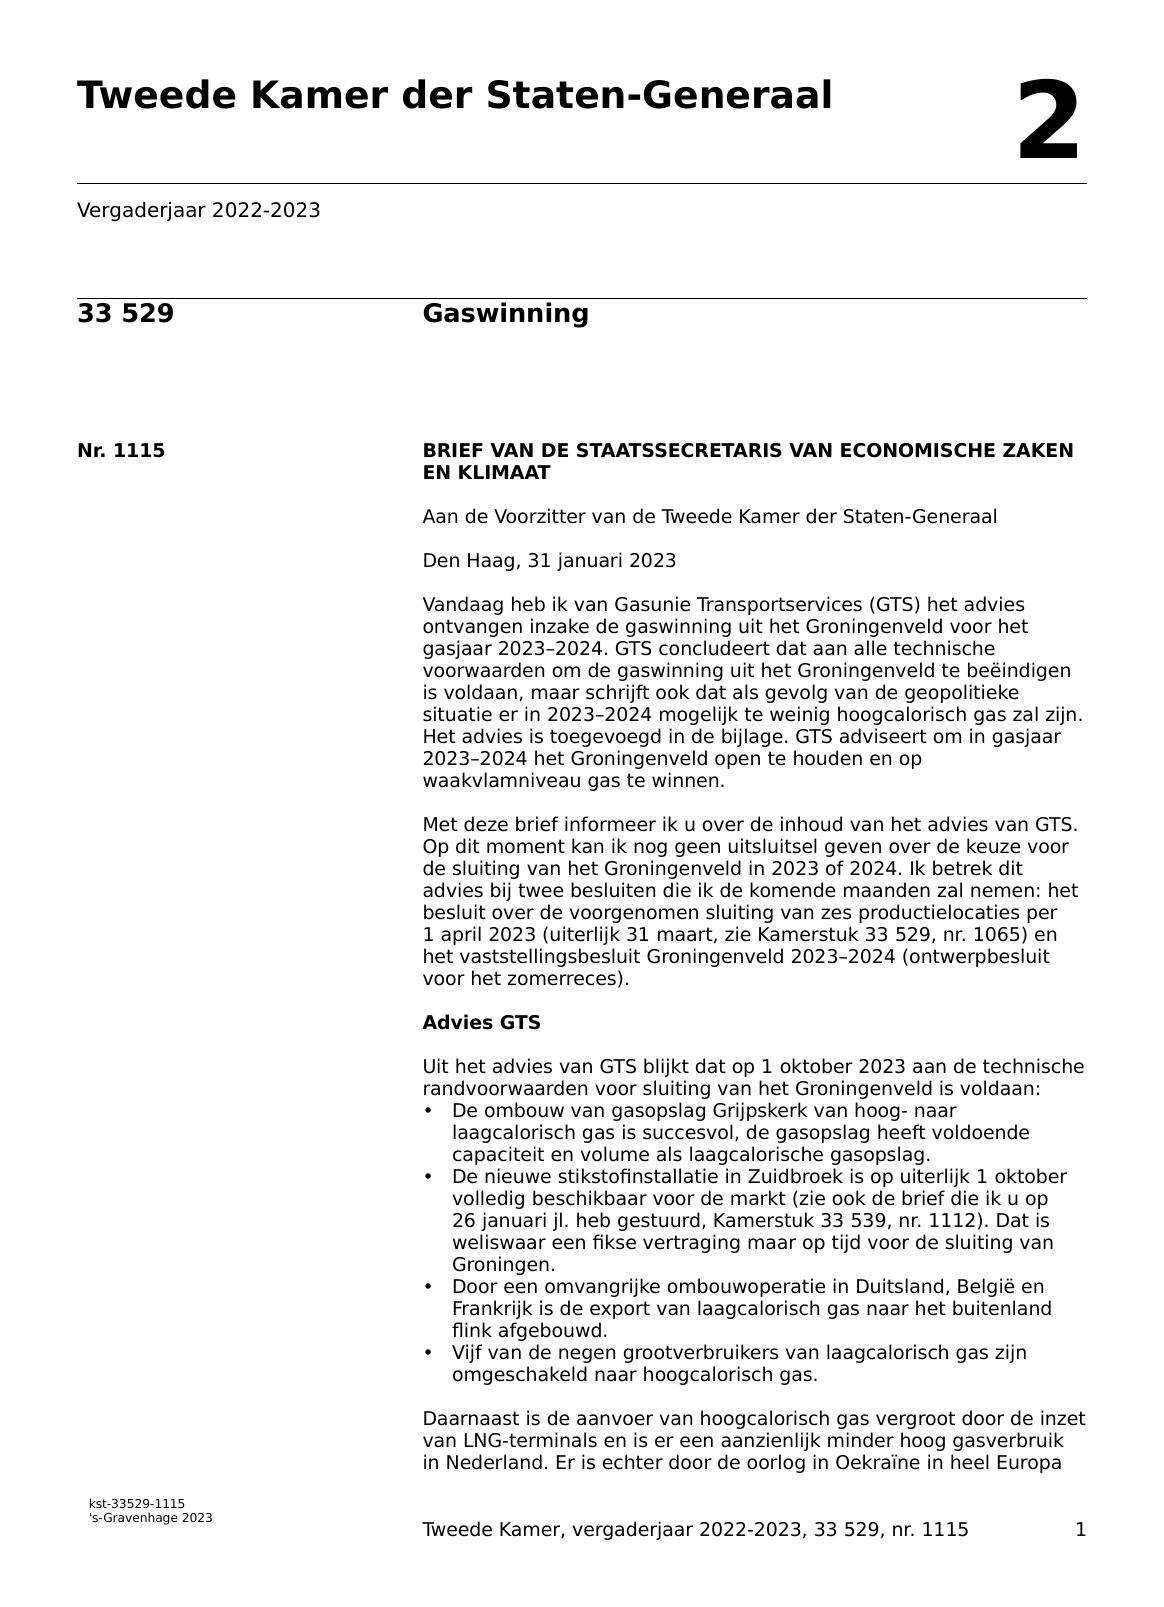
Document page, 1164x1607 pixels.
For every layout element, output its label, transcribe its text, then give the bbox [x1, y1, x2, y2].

text • Door een omvangrijke ombouwoperatie in Duitsland, België en Frankrijk is de export van laagcalorisch gas naar het buitenland flink afgebouwd. [422, 1276, 1087, 1342]
text Aan de Voorzitter van de Tweede Kamer der Staten-Generaal [422, 506, 1087, 528]
subtitle Advies GTS [422, 1012, 1087, 1034]
text 's-Gravenhage 2023 [88, 1511, 323, 1525]
table_header 2 [886, 59, 1087, 183]
text Vandaag heb ik van Gasunie Transportservices (GTS) het advies ontvangen inzake de gaswinning uit het Groningenveld voor het gasjaar 2023–2024. GTS concludeert dat aan alle technische voorwaarden om de gaswinning uit het Groningenveld te beëindigen is voldaan, maar schrijft ook dat als gevolg van de geopolitieke situatie er in 2023–2024 mogelijk te weinig hoogcalorisch gas zal zijn. Het advies is toegevoegd in de bijlage. GTS adviseert om in gasjaar 2023–2024 het Groningenveld open te houden en op waakvlamniveau gas te winnen. [422, 594, 1087, 792]
text Uit het advies van GTS blijkt dat op 1 oktober 2023 aan de technische randvoorwaarden voor sluiting van het Groningenveld is voldaan: [422, 1056, 1087, 1100]
text Den Haag, 31 januari 2023 [422, 550, 1087, 572]
subtitle 33 529 Gaswinning [77, 299, 1087, 329]
text • De ombouw van gasopslag Grijpskerk van hoog- naar laagcalorisch gas is succesvol, de gasopslag heeft voldoende capaciteit en volume als laagcalorische gasopslag. [422, 1100, 1087, 1166]
text Daarnaast is de aanvoer van hoogcalorisch gas vergroot door de inzet van LNG-terminals en is er een aanzienlijk minder hoog gasverbruik in Nederland. Er is echter door de oorlog in Oekraïne in heel Europa [422, 1408, 1087, 1474]
text • Vijf van de negen grootverbruikers van laagcalorisch gas zijn omgeschakeld naar hoogcalorisch gas. [422, 1342, 1087, 1386]
text Met deze brief informeer ik u over de inhoud van het advies van GTS. Op dit moment kan ik nog geen uitsluitsel geven over de keuze voor de sluiting van het Groningenveld in 2023 of 2024. Ik betrek dit advies bij twee besluiten die ik de komende maanden zal nemen: het besluit over de voorgenomen sluiting van zes productielocaties per 1 april 2023 (uiterlijk 31 maart, zie Kamerstuk 33 529, nr. 1065) en het vaststellingsbesluit Groningenveld 2023–2024 (ontwerpbesluit voor het zomerreces). [422, 814, 1087, 990]
table_header Tweede Kamer der Staten-Generaal [77, 59, 886, 183]
text kst-33529-1115 [88, 1497, 323, 1511]
text • De nieuwe stikstofinstallatie in Zuidbroek is op uiterlijk 1 oktober volledig beschikbaar voor de markt (zie ook de brief die ik u op 26 januari jl. heb gestuurd, Kamerstuk 33 539, nr. 1112). Dat is weliswaar een fikse vertraging maar op tijd voor de sluiting van Groningen. [422, 1166, 1087, 1276]
table_cell Vergaderjaar 2022-2023 [77, 184, 1087, 298]
subtitle Nr. 1115 BRIEF VAN DE STAATSSECRETARIS VAN ECONOMISCHE ZAKEN EN KLIMAAT [77, 440, 1087, 484]
